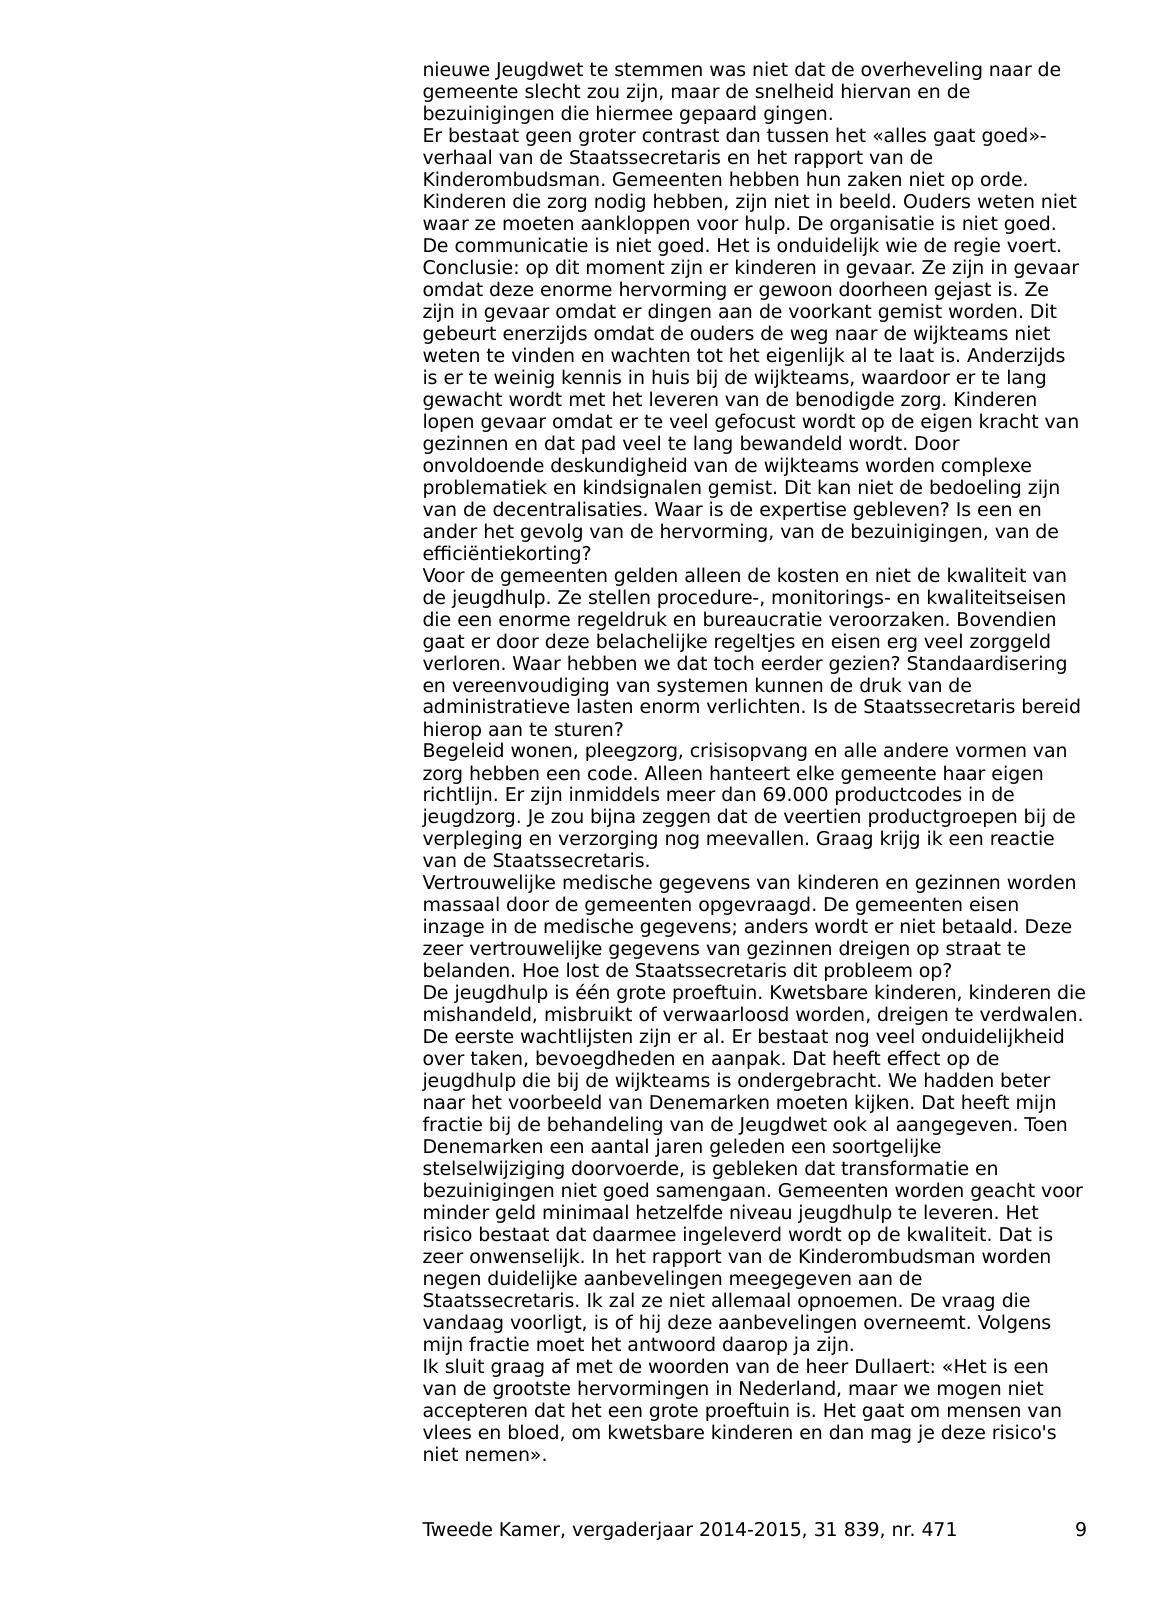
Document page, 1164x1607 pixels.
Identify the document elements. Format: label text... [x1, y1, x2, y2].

text Er bestaat geen groter contrast dan tussen het «alles gaat goed»-verhaal van de Staatssecretaris en het rapport van de Kinderombudsman. Gemeenten hebben hun zaken niet op orde. Kinderen die zorg nodig hebben, zijn niet in beeld. Ouders weten niet waar ze moeten aankloppen voor hulp. De organisatie is niet goed. De communicatie is niet goed. Het is onduidelijk wie de regie voert. Conclusie: op dit moment zijn er kinderen in gevaar. Ze zijn in gevaar omdat deze enorme hervorming er gewoon doorheen gejast is. Ze zijn in gevaar omdat er dingen aan de voorkant gemist worden. Dit gebeurt enerzijds omdat de ouders de weg naar de wijkteams niet weten te vinden en wachten tot het eigenlijk al te laat is. Anderzijds is er te weinig kennis in huis bij de wijkteams, waardoor er te lang gewacht wordt met het leveren van de benodigde zorg. Kinderen lopen gevaar omdat er te veel gefocust wordt op de eigen kracht van gezinnen en dat pad veel te lang bewandeld wordt. Door onvoldoende deskundigheid van de wijkteams worden complexe problematiek en kindsignalen gemist. Dit kan niet de bedoeling zijn van de decentralisaties. Waar is de expertise gebleven? Is een en ander het gevolg van de hervorming, van de bezuinigingen, van de efficiëntiekorting? [422, 125, 1087, 564]
text Voor de gemeenten gelden alleen de kosten en niet de kwaliteit van de jeugdhulp. Ze stellen procedure-, monitorings- en kwaliteitseisen die een enorme regeldruk en bureaucratie veroorzaken. Bovendien gaat er door deze belachelijke regeltjes en eisen erg veel zorggeld verloren. Waar hebben we dat toch eerder gezien? Standaardisering en vereenvoudiging van systemen kunnen de druk van de administratieve lasten enorm verlichten. Is de Staatssecretaris bereid hierop aan te sturen? [422, 564, 1087, 740]
text Vertrouwelijke medische gegevens van kinderen en gezinnen worden massaal door de gemeenten opgevraagd. De gemeenten eisen inzage in de medische gegevens; anders wordt er niet betaald. Deze zeer vertrouwelijke gegevens van gezinnen dreigen op straat te belanden. Hoe lost de Staatssecretaris dit probleem op? [422, 872, 1087, 982]
text De jeugdhulp is één grote proeftuin. Kwetsbare kinderen, kinderen die mishandeld, misbruikt of verwaarloosd worden, dreigen te verdwalen. De eerste wachtlijsten zijn er al. Er bestaat nog veel onduidelijkheid over taken, bevoegdheden en aanpak. Dat heeft effect op de jeugdhulp die bij de wijkteams is ondergebracht. We hadden beter naar het voorbeeld van Denemarken moeten kijken. Dat heeft mijn fractie bij de behandeling van de Jeugdwet ook al aangegeven. Toen Denemarken een aantal jaren geleden een soortgelijke stelselwijziging doorvoerde, is gebleken dat transformatie en bezuinigingen niet goed samengaan. Gemeenten worden geacht voor minder geld minimaal hetzelfde niveau jeugdhulp te leveren. Het risico bestaat dat daarmee ingeleverd wordt op de kwaliteit. Dat is zeer onwenselijk. In het rapport van de Kinderombudsman worden negen duidelijke aanbevelingen meegegeven aan de Staatssecretaris. Ik zal ze niet allemaal opnoemen. De vraag die vandaag voorligt, is of hij deze aanbevelingen overneemt. Volgens mijn fractie moet het antwoord daarop ja zijn. [422, 982, 1087, 1356]
text Begeleid wonen, pleegzorg, crisisopvang en alle andere vormen van zorg hebben een code. Alleen hanteert elke gemeente haar eigen richtlijn. Er zijn inmiddels meer dan 69.000 productcodes in de jeugdzorg. Je zou bijna zeggen dat de veertien productgroepen bij de verpleging en verzorging nog meevallen. Graag krijg ik een reactie van de Staatssecretaris. [422, 740, 1087, 872]
text nieuwe Jeugdwet te stemmen was niet dat de overheveling naar de gemeente slecht zou zijn, maar de snelheid hiervan en de bezuinigingen die hiermee gepaard gingen. [422, 59, 1087, 125]
text Ik sluit graag af met de woorden van de heer Dullaert: «Het is een van de grootste hervormingen in Nederland, maar we mogen niet accepteren dat het een grote proeftuin is. Het gaat om mensen van vlees en bloed, om kwetsbare kinderen en dan mag je deze risico's niet nemen». [422, 1356, 1087, 1466]
